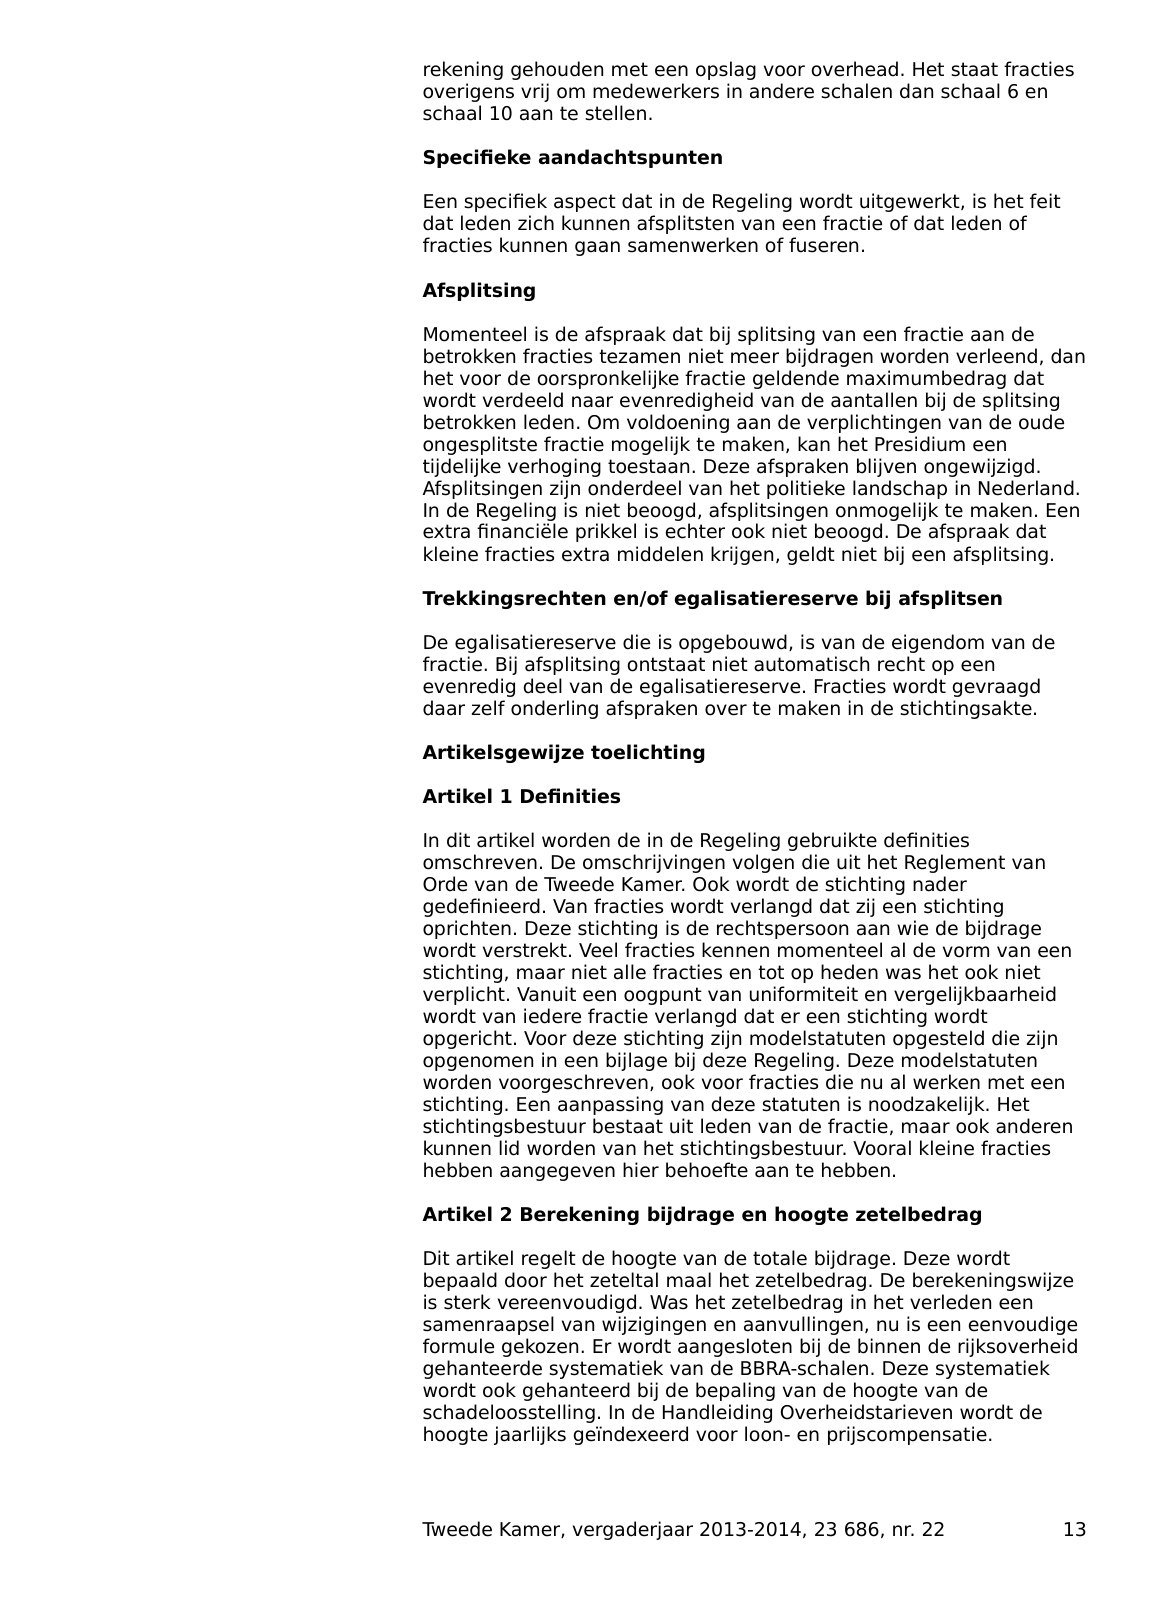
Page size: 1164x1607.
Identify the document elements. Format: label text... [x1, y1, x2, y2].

subtitle Afsplitsing [422, 279, 1087, 301]
subtitle Trekkingsrechten en/of egalisatiereserve bij afsplitsen [422, 588, 1087, 609]
text Een specifiek aspect dat in de Regeling wordt uitgewerkt, is het feit dat leden zich kunnen afsplitsten van een fractie of dat leden of fracties kunnen gaan samenwerken of fuseren. [422, 191, 1087, 257]
text De egalisatiereserve die is opgebouwd, is van de eigendom van de fractie. Bij afsplitsing ontstaat niet automatisch recht op een evenredig deel van de egalisatiereserve. Fracties wordt gevraagd daar zelf onderling afspraken over te maken in de stichtingsakte. [422, 632, 1087, 720]
subtitle Specifieke aandachtspunten [422, 147, 1087, 169]
subtitle Artikelsgewijze toelichting [422, 742, 1087, 764]
text rekening gehouden met een opslag voor overhead. Het staat fracties overigens vrij om medewerkers in andere schalen dan schaal 6 en schaal 10 aan te stellen. [422, 59, 1087, 125]
text Dit artikel regelt de hoogte van de totale bijdrage. Deze wordt bepaald door het zeteltal maal het zetelbedrag. De berekeningswijze is sterk vereenvoudigd. Was het zetelbedrag in het verleden een samenraapsel van wijzigingen en aanvullingen, nu is een eenvoudige formule gekozen. Er wordt aangesloten bij de binnen de rijksoverheid gehanteerde systematiek van de BBRA-schalen. Deze systematiek wordt ook gehanteerd bij de bepaling van de hoogte van de schadeloosstelling. In de Handleiding Overheidstarieven wordt de hoogte jaarlijks geïndexeerd voor loon- en prijscompensatie. [422, 1248, 1087, 1446]
subtitle Artikel 2 Berekening bijdrage en hoogte zetelbedrag [422, 1204, 1087, 1226]
text Momenteel is de afspraak dat bij splitsing van een fractie aan de betrokken fracties tezamen niet meer bijdragen worden verleend, dan het voor de oorspronkelijke fractie geldende maximumbedrag dat wordt verdeeld naar evenredigheid van de aantallen bij de splitsing betrokken leden. Om voldoening aan de verplichtingen van de oude ongesplitste fractie mogelijk te maken, kan het Presidium een tijdelijke verhoging toestaan. Deze afspraken blijven ongewijzigd. Afsplitsingen zijn onderdeel van het politieke landschap in Nederland. In de Regeling is niet beoogd, afsplitsingen onmogelijk te maken. Een extra financiële prikkel is echter ook niet beoogd. De afspraak dat kleine fracties extra middelen krijgen, geldt niet bij een afsplitsing. [422, 324, 1087, 565]
text In dit artikel worden de in de Regeling gebruikte definities omschreven. De omschrijvingen volgen die uit het Reglement van Orde van de Tweede Kamer. Ook wordt de stichting nader gedefinieerd. Van fracties wordt verlangd dat zij een stichting oprichten. Deze stichting is de rechtspersoon aan wie de bijdrage wordt verstrekt. Veel fracties kennen momenteel al de vorm van een stichting, maar niet alle fracties en tot op heden was het ook niet verplicht. Vanuit een oogpunt van uniformiteit en vergelijkbaarheid wordt van iedere fractie verlangd dat er een stichting wordt opgericht. Voor deze stichting zijn modelstatuten opgesteld die zijn opgenomen in een bijlage bij deze Regeling. Deze modelstatuten worden voorgeschreven, ook voor fracties die nu al werken met een stichting. Een aanpassing van deze statuten is noodzakelijk. Het stichtingsbestuur bestaat uit leden van de fractie, maar ook anderen kunnen lid worden van het stichtingsbestuur. Vooral kleine fracties hebben aangegeven hier behoefte aan te hebben. [422, 830, 1087, 1182]
subtitle Artikel 1 Definities [422, 786, 1087, 808]
